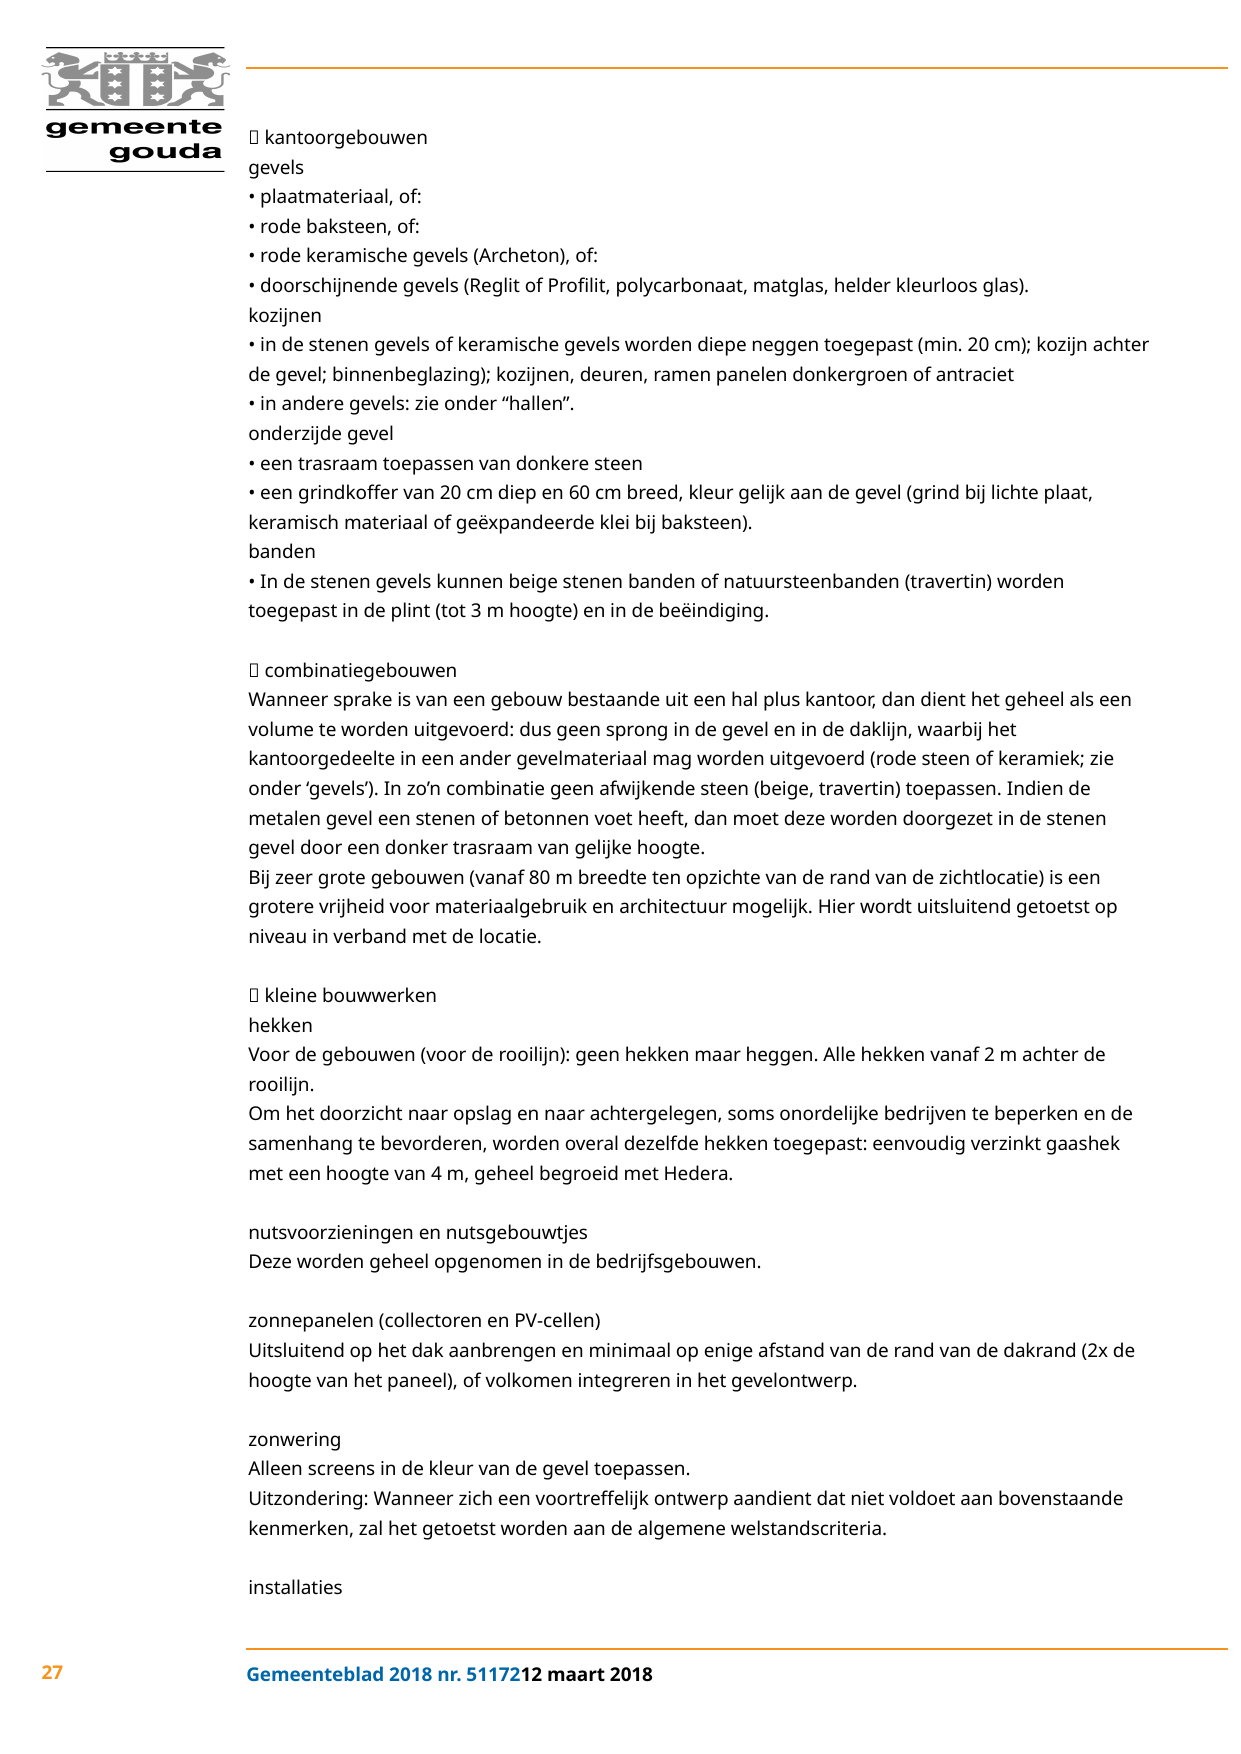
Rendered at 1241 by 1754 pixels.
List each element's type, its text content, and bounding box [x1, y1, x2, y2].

text Uitsluitend op het dak aanbrengen en minimaal op enige afstand van de rand van de dakrand (2x de hoogte van het paneel), of volkomen integreren in het gevelontwerp. [248, 1337, 1152, 1393]
text • plaatmateriaal, of: [248, 183, 1152, 209]
text • in de stenen gevels of keramische gevels worden diepe neggen toegepast (min. 20 cm); kozijn achter de gevel; binnenbeglazing); kozijnen, deuren, ramen panelen donkergroen of antraciet [248, 331, 1152, 387]
text Alleen screens in de kleur van de gevel toepassen. [248, 1456, 1152, 1481]
text installaties [248, 1574, 1152, 1600]
text nutsvoorzieningen en nutsgebouwtjes [248, 1219, 1152, 1245]
text • In de stenen gevels kunnen beige stenen banden of natuursteenbanden (travertin) worden toegepast in de plint (tot 3 m hoogte) en in de beëindiging. [248, 568, 1152, 623]
text onderzijde gevel [248, 420, 1152, 446]
text • doorschijnende gevels (Reglit of Profilit, polycarbonaat, matglas, helder kleurloos glas). [248, 272, 1152, 298]
text  kantoorgebouwen [248, 124, 1152, 150]
text • rode baksteen, of: [248, 213, 1152, 239]
text • rode keramische gevels (Archeton), of: [248, 243, 1152, 268]
text Uitzondering: Wanneer zich een voortreffelijk ontwerp aandient dat niet voldoet aan bovenstaande kenmerken, zal het getoetst worden aan de algemene welstandscriteria. [248, 1485, 1152, 1541]
text kozijnen [248, 302, 1152, 328]
text Om het doorzicht naar opslag en naar achtergelegen, soms onordelijke bedrijven te beperken en de samenhang te bevorderen, worden overal dezelfde hekken toegepast: eenvoudig verzinkt gaashek met een hoogte van 4 m, geheel begroeid met Hedera. [248, 1101, 1152, 1186]
text • in andere gevels: zie onder “hallen”. [248, 391, 1152, 416]
text  combinatiegebouwen [248, 657, 1152, 683]
text gevels [248, 154, 1152, 180]
text Wanneer sprake is van een gebouw bestaande uit een hal plus kantoor, dan dient het geheel als een volume te worden uitgevoerd: dus geen sprong in de gevel en in de daklijn, waarbij het kantoorgedeelte in een ander gevelmateriaal mag worden uitgevoerd (rode steen of keramiek; zie onder ‘gevels’). In zo’n combinatie geen afwijkende steen (beige, travertin) toepassen. Indien de metalen gevel een stenen of betonnen voet heeft, dan moet deze worden doorgezet in de stenen gevel door een donker trasraam van gelijke hoogte. [248, 686, 1152, 860]
text Bij zeer grote gebouwen (vanaf 80 m breedte ten opzichte van de rand van de zichtlocatie) is een grotere vrijheid voor materiaalgebruik en architectuur mogelijk. Hier wordt uitsluitend getoetst op niveau in verband met de locatie. [248, 864, 1152, 949]
text Voor de gebouwen (voor de rooilijn): geen hekken maar heggen. Alle hekken vanaf 2 m achter de rooilijn. [248, 1041, 1152, 1097]
text Deze worden geheel opgenomen in de bedrijfsgebouwen. [248, 1248, 1152, 1274]
text zonwering [248, 1426, 1152, 1452]
text  kleine bouwwerken [248, 982, 1152, 1008]
text • een grindkoffer van 20 cm diep en 60 cm breed, kleur gelijk aan de gevel (grind bij lichte plaat, keramisch materiaal of geëxpandeerde klei bij baksteen). [248, 479, 1152, 535]
text hekken [248, 1012, 1152, 1038]
text zonnepanelen (collectoren en PV-cellen) [248, 1308, 1152, 1333]
text banden [248, 538, 1152, 564]
text • een trasraam toepassen van donkere steen [248, 450, 1152, 476]
picture [41, 47, 231, 172]
